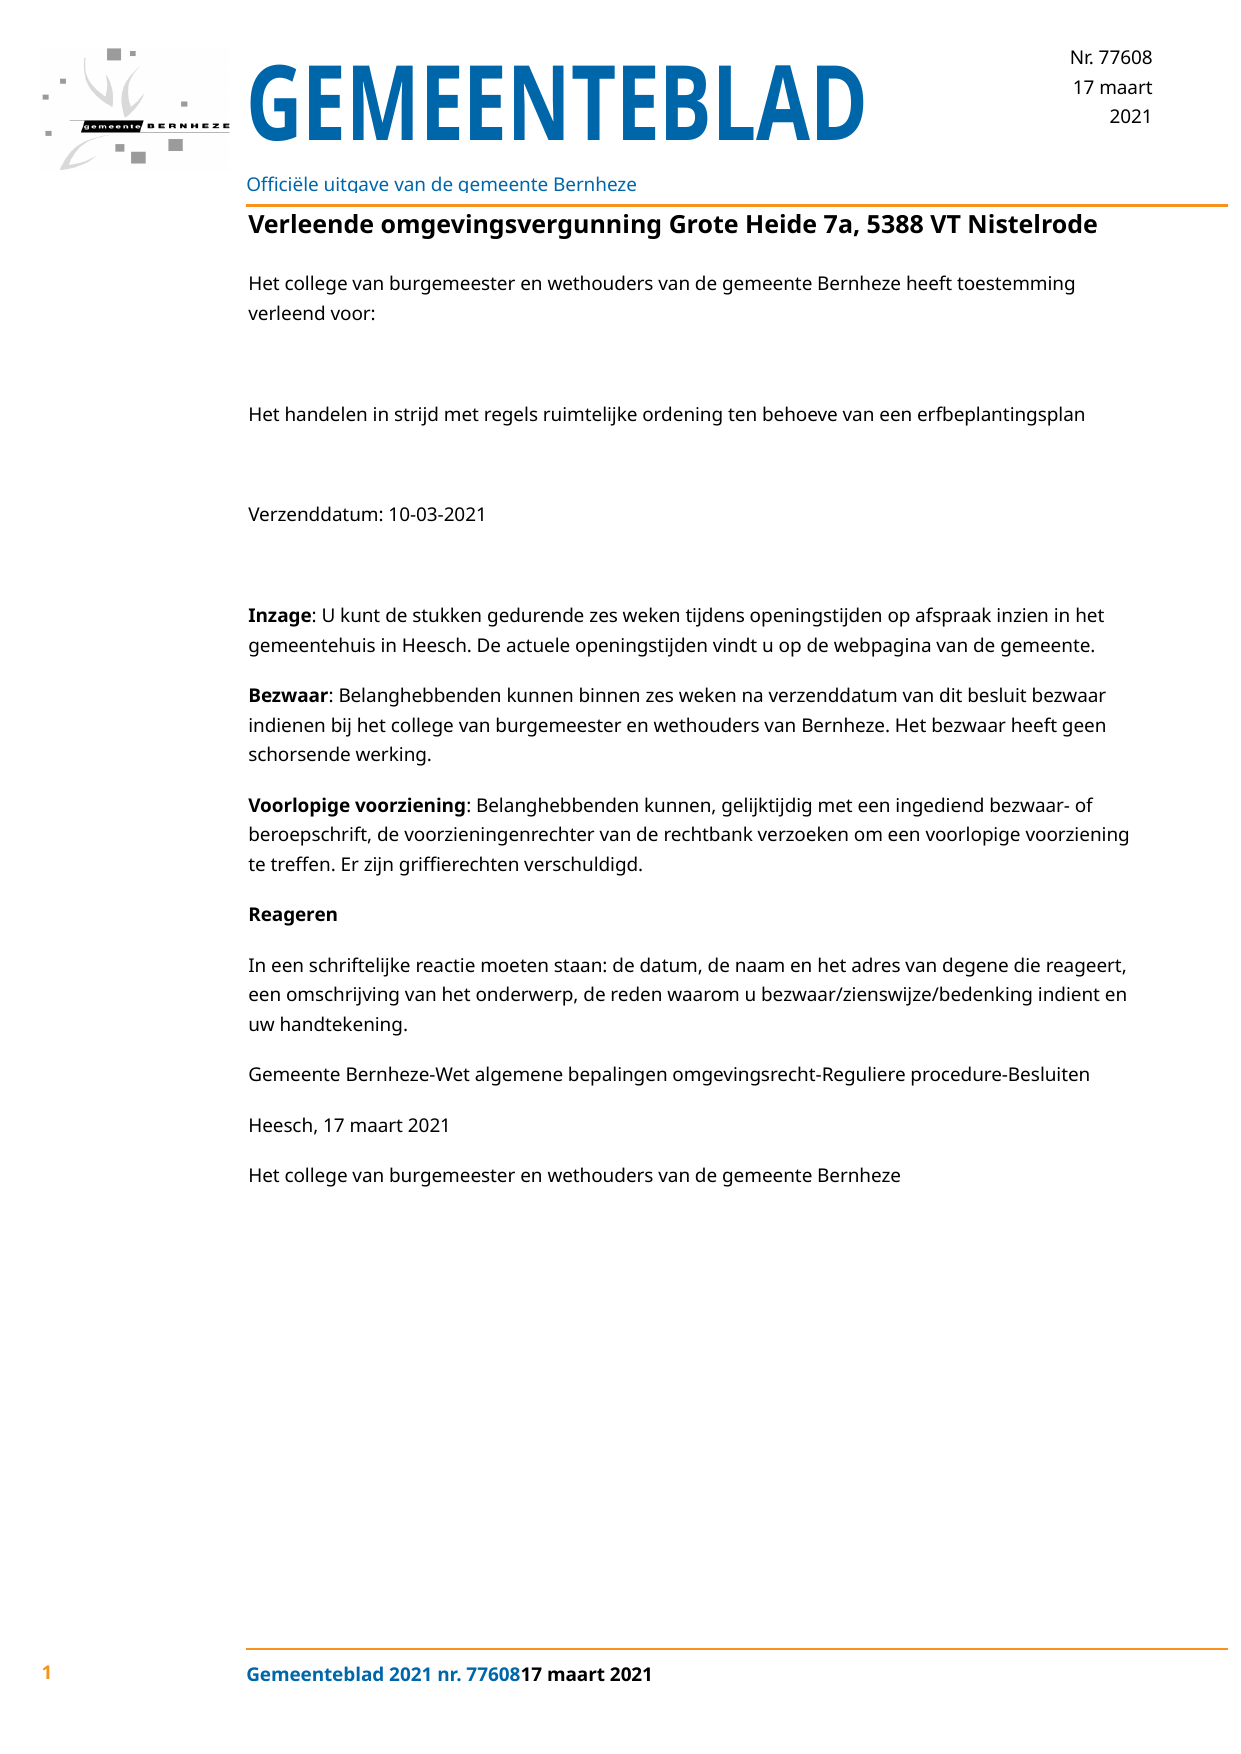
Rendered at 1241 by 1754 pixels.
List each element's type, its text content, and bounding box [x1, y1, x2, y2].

text Verleende omgevingsvergunning Grote Heide 7a, 5388 VT Nistelrode [248, 207, 1152, 241]
text Bezwaar: Belanghebbenden kunnen binnen zes weken na verzenddatum van dit besluit bezwaar indienen bij het college van burgemeester en wethouders van Bernheze. Het bezwaar heeft geen schorsende werking. [248, 682, 1152, 767]
text Het college van burgemeester en wethouders van de gemeente Bernheze [248, 1162, 1152, 1188]
picture [41, 47, 231, 172]
text Gemeente Bernheze-Wet algemene bepalingen omgevingsrecht-Reguliere procedure-Besluiten [248, 1062, 1152, 1087]
text Verzenddatum: 10-03-2021 [248, 502, 1152, 527]
text In een schriftelijke reactie moeten staan: de datum, de naam en het adres van degene die reageert, een omschrijving van het onderwerp, de reden waarom u bezwaar/zienswijze/bedenking indient en uw handtekening. [248, 952, 1152, 1037]
text Reageren [248, 902, 1152, 927]
text Het handelen in strijd met regels ruimtelijke ordening ten behoeve van een erfbeplantingsplan [248, 401, 1152, 426]
text Voorlopige voorziening: Belanghebbenden kunnen, gelijktijdig met een ingediend bezwaar- of beroepschrift, de voorzieningenrechter van de rechtbank verzoeken om een voorlopige voorziening te treffen. Er zijn griffierechten verschuldigd. [248, 792, 1152, 877]
text Heesch, 17 maart 2021 [248, 1112, 1152, 1138]
text Inzage: U kunt de stukken gedurende zes weken tijdens openingstijden op afspraak inzien in het gemeentehuis in Heesch. De actuele openingstijden vindt u op de webpagina van de gemeente. [248, 602, 1152, 658]
text Het college van burgemeester en wethouders van de gemeente Bernheze heeft toestemming verleend voor: [248, 270, 1152, 326]
